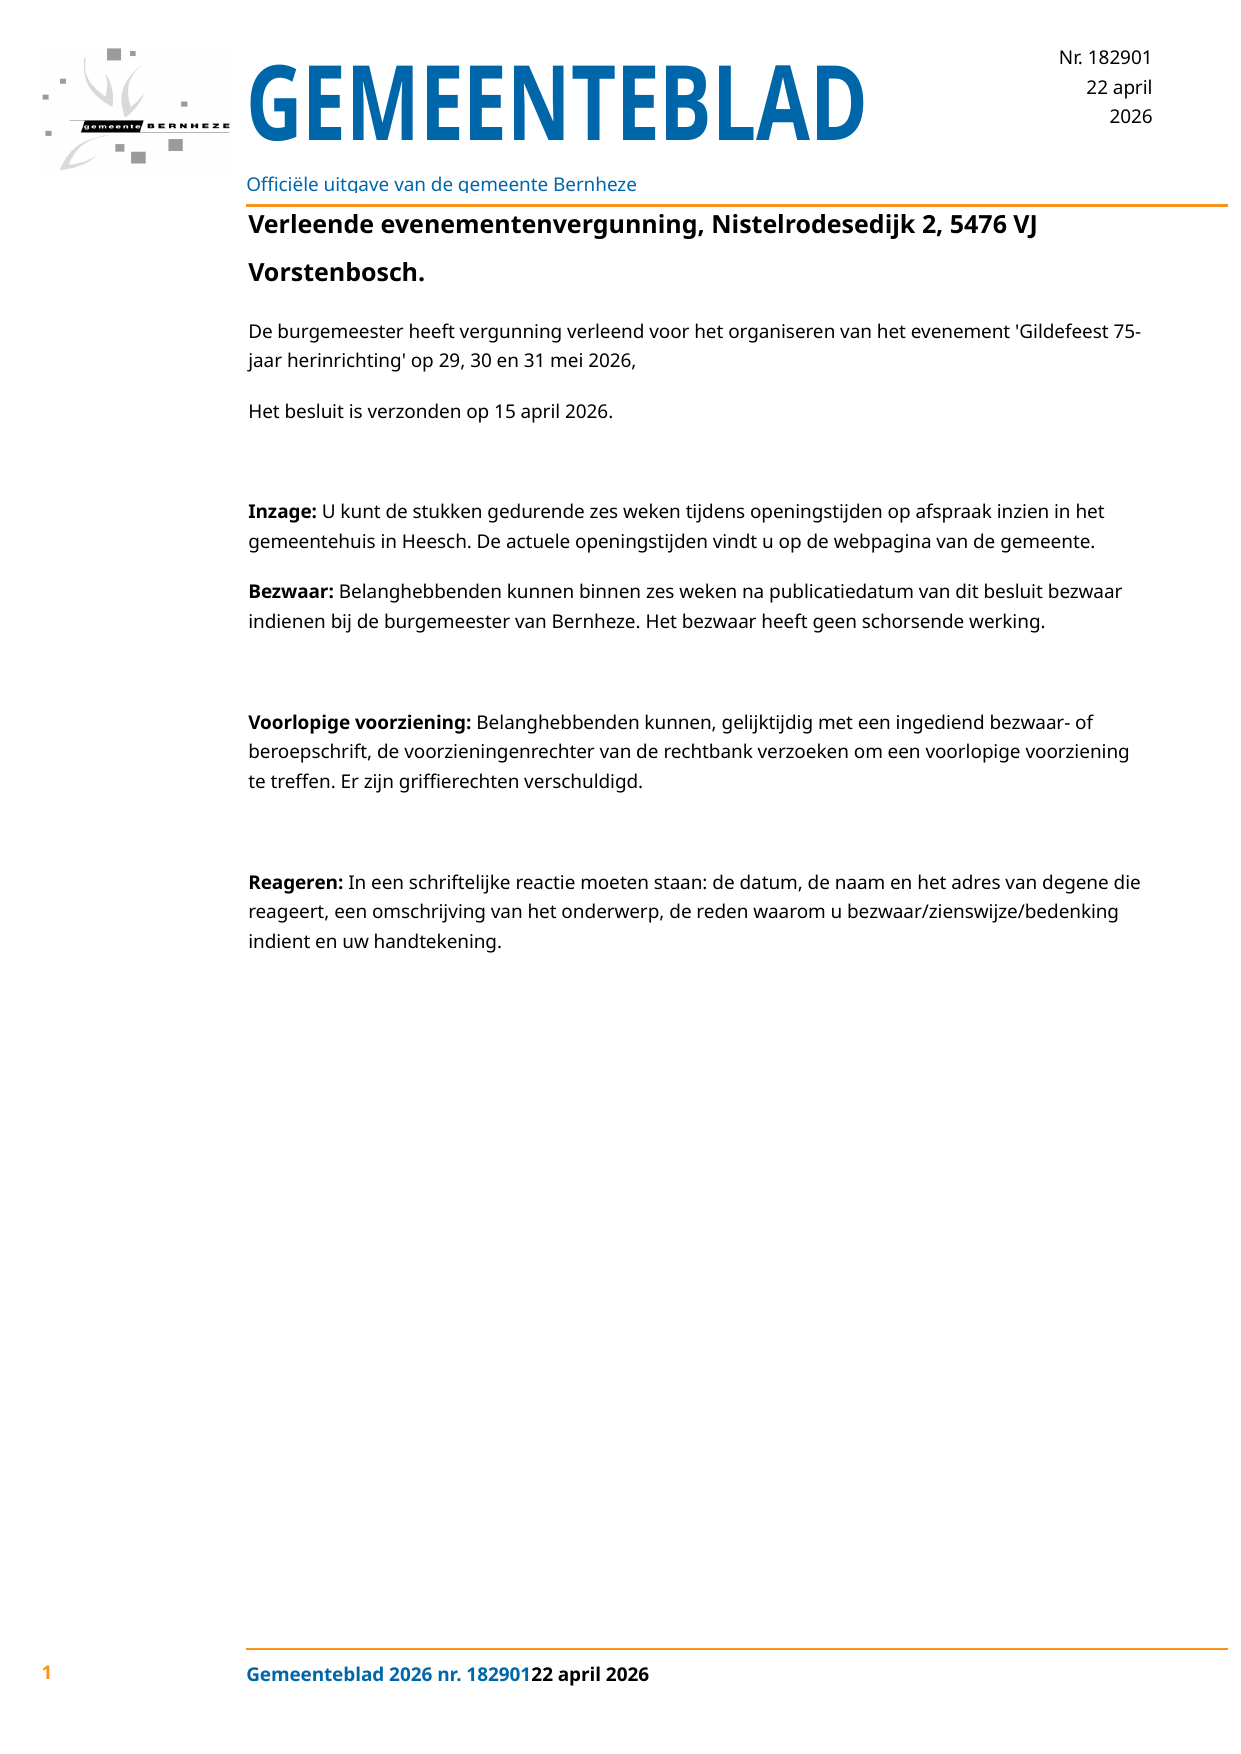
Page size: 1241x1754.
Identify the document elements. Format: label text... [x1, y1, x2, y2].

text Bezwaar: Belanghebbenden kunnen binnen zes weken na publicatiedatum van dit besluit bezwaar indienen bij de burgemeester van Bernheze. Het bezwaar heeft geen schorsende werking. [248, 579, 1152, 634]
picture [41, 47, 231, 172]
text De burgemeester heeft vergunning verleend voor het organiseren van het evenement 'Gildefeest 75-jaar herinrichting' op 29, 30 en 31 mei 2026, [248, 318, 1152, 373]
text Voorlopige voorziening: Belanghebbenden kunnen, gelijktijdig met een ingediend bezwaar- of beroepschrift, de voorzieningenrechter van de rechtbank verzoeken om een voorlopige voorziening te treffen. Er zijn griffierechten verschuldigd. [248, 709, 1152, 794]
text Verleende evenementenvergunning, Nistelrodesedijk 2, 5476 VJ Vorstenbosch. [248, 207, 1152, 288]
text Het besluit is verzonden op 15 april 2026. [248, 398, 1152, 424]
text Reageren: In een schriftelijke reactie moeten staan: de datum, de naam en het adres van degene die reageert, een omschrijving van het onderwerp, de reden waarom u bezwaar/zienswijze/bedenking indient en uw handtekening. [248, 869, 1152, 954]
text Inzage: U kunt de stukken gedurende zes weken tijdens openingstijden op afspraak inzien in het gemeentehuis in Heesch. De actuele openingstijden vindt u op de webpagina van de gemeente. [248, 499, 1152, 554]
